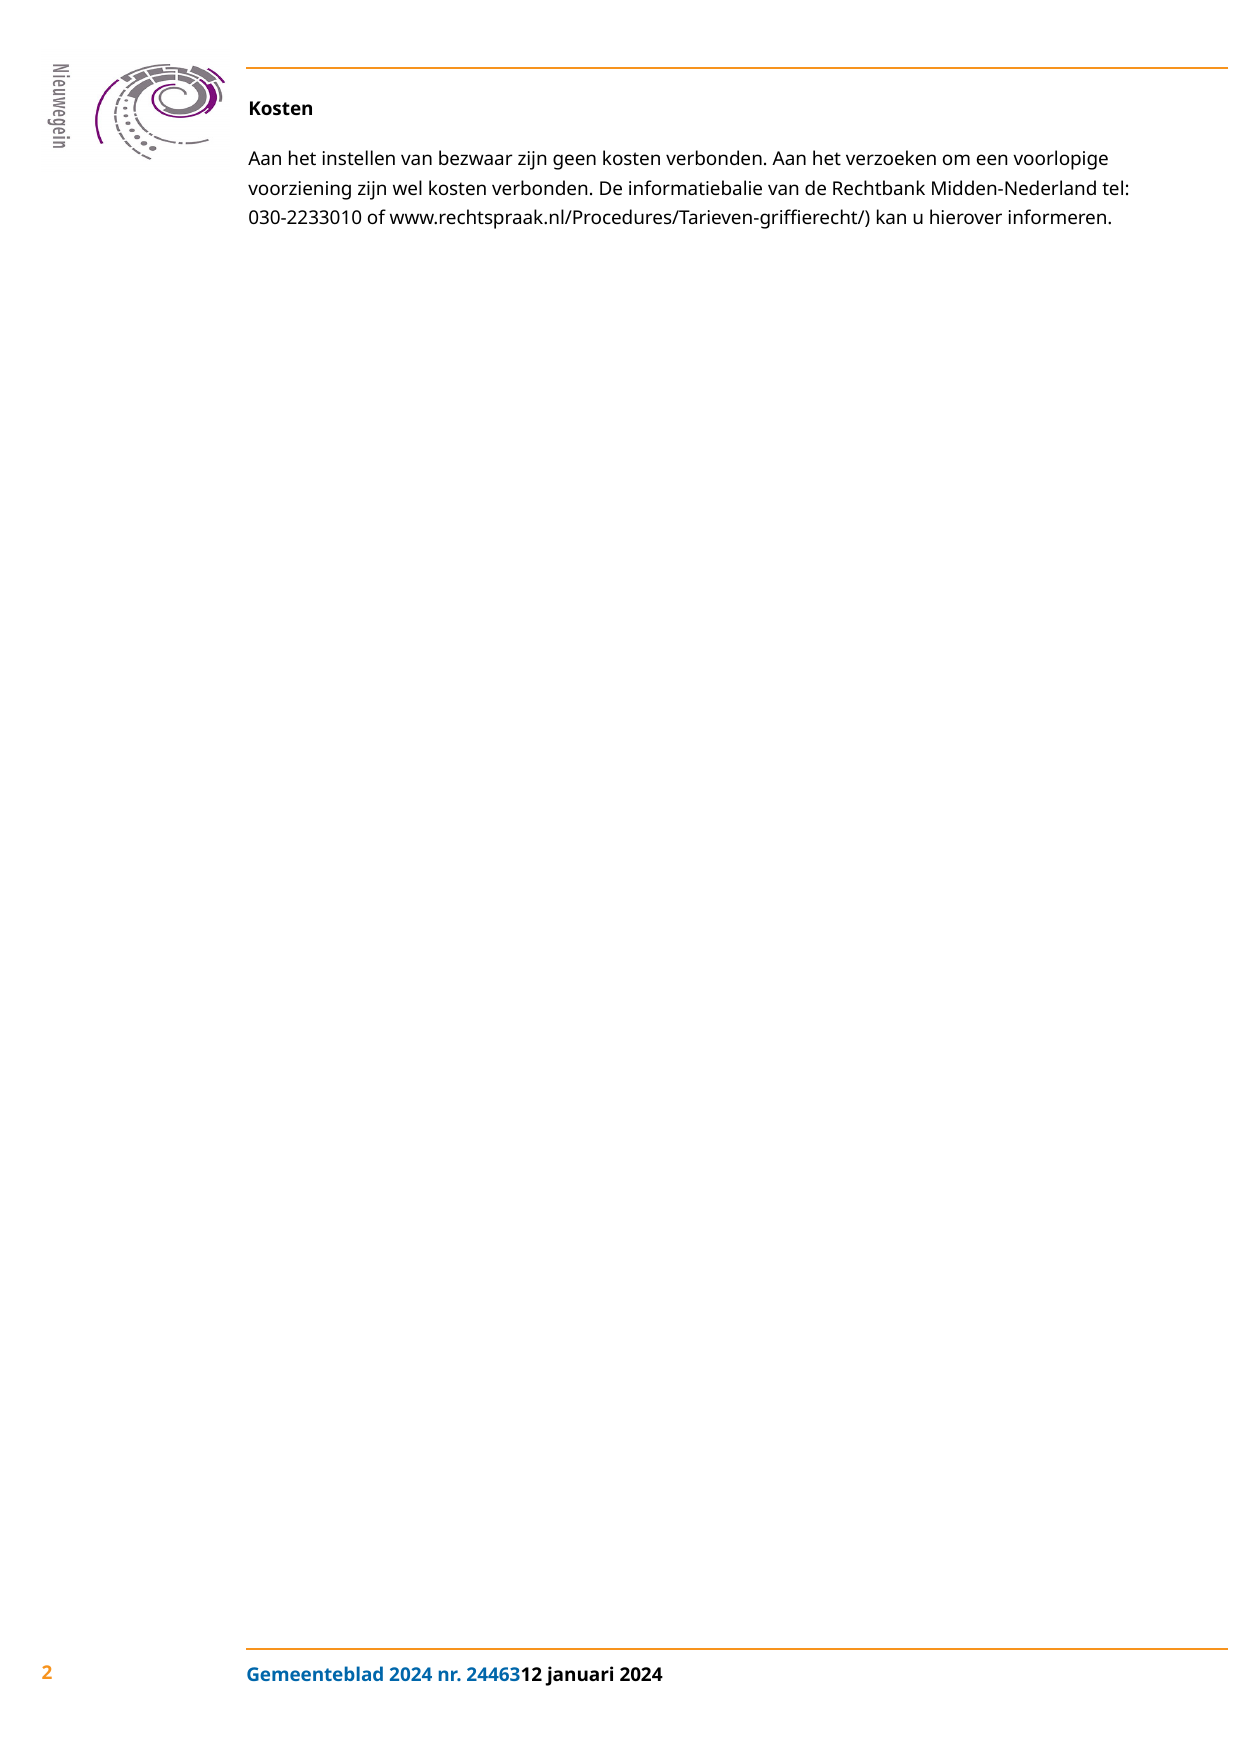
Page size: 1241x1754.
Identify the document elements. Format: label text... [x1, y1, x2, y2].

picture [41, 47, 231, 172]
text Kosten [248, 95, 1152, 121]
text Aan het instellen van bezwaar zijn geen kosten verbonden. Aan het verzoeken om een voorlopige voorziening zijn wel kosten verbonden. De informatiebalie van de Rechtbank Midden-Nederland tel: 030-2233010 of www.rechtspraak.nl/Procedures/Tarieven-griffierecht/) kan u hierover informeren. [248, 145, 1152, 230]
